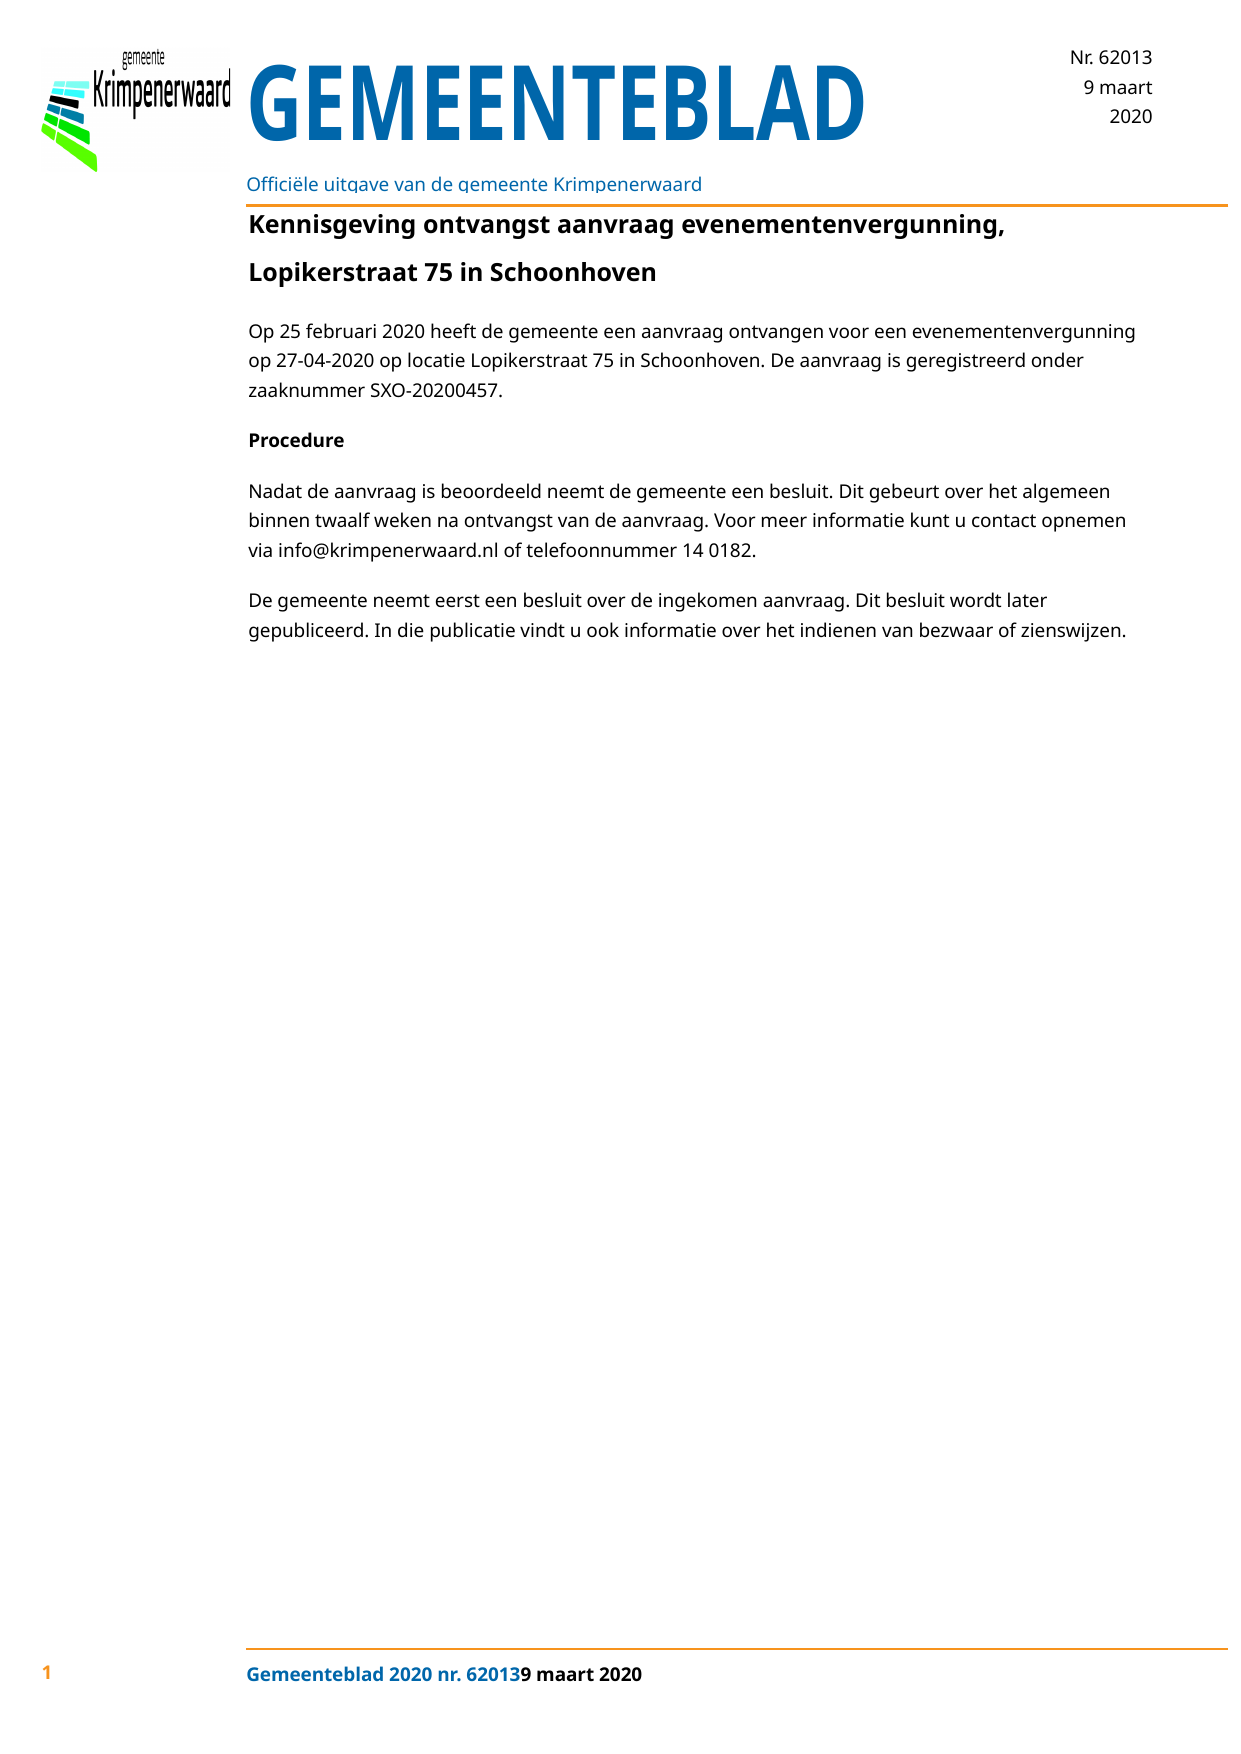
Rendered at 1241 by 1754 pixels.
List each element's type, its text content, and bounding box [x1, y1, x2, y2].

text Procedure [248, 427, 1152, 453]
text Nadat de aanvraag is beoordeeld neemt de gemeente een besluit. Dit gebeurt over het algemeen binnen twaalf weken na ontvangst van de aanvraag. Voor meer informatie kunt u contact opnemen via info@krimpenerwaard.nl of telefoonnummer 14 0182. [248, 478, 1152, 563]
text Kennisgeving ontvangst aanvraag evenementenvergunning, Lopikerstraat 75 in Schoonhoven [248, 207, 1152, 288]
picture [41, 47, 231, 172]
text De gemeente neemt eerst een besluit over de ingekomen aanvraag. Dit besluit wordt later gepubliceerd. In die publicatie vindt u ook informatie over het indienen van bezwaar of zienswijzen. [248, 587, 1152, 643]
text Op 25 februari 2020 heeft de gemeente een aanvraag ontvangen voor een evenementenvergunning op 27-04-2020 op locatie Lopikerstraat 75 in Schoonhoven. De aanvraag is geregistreerd onder zaaknummer SXO-20200457. [248, 318, 1152, 403]
